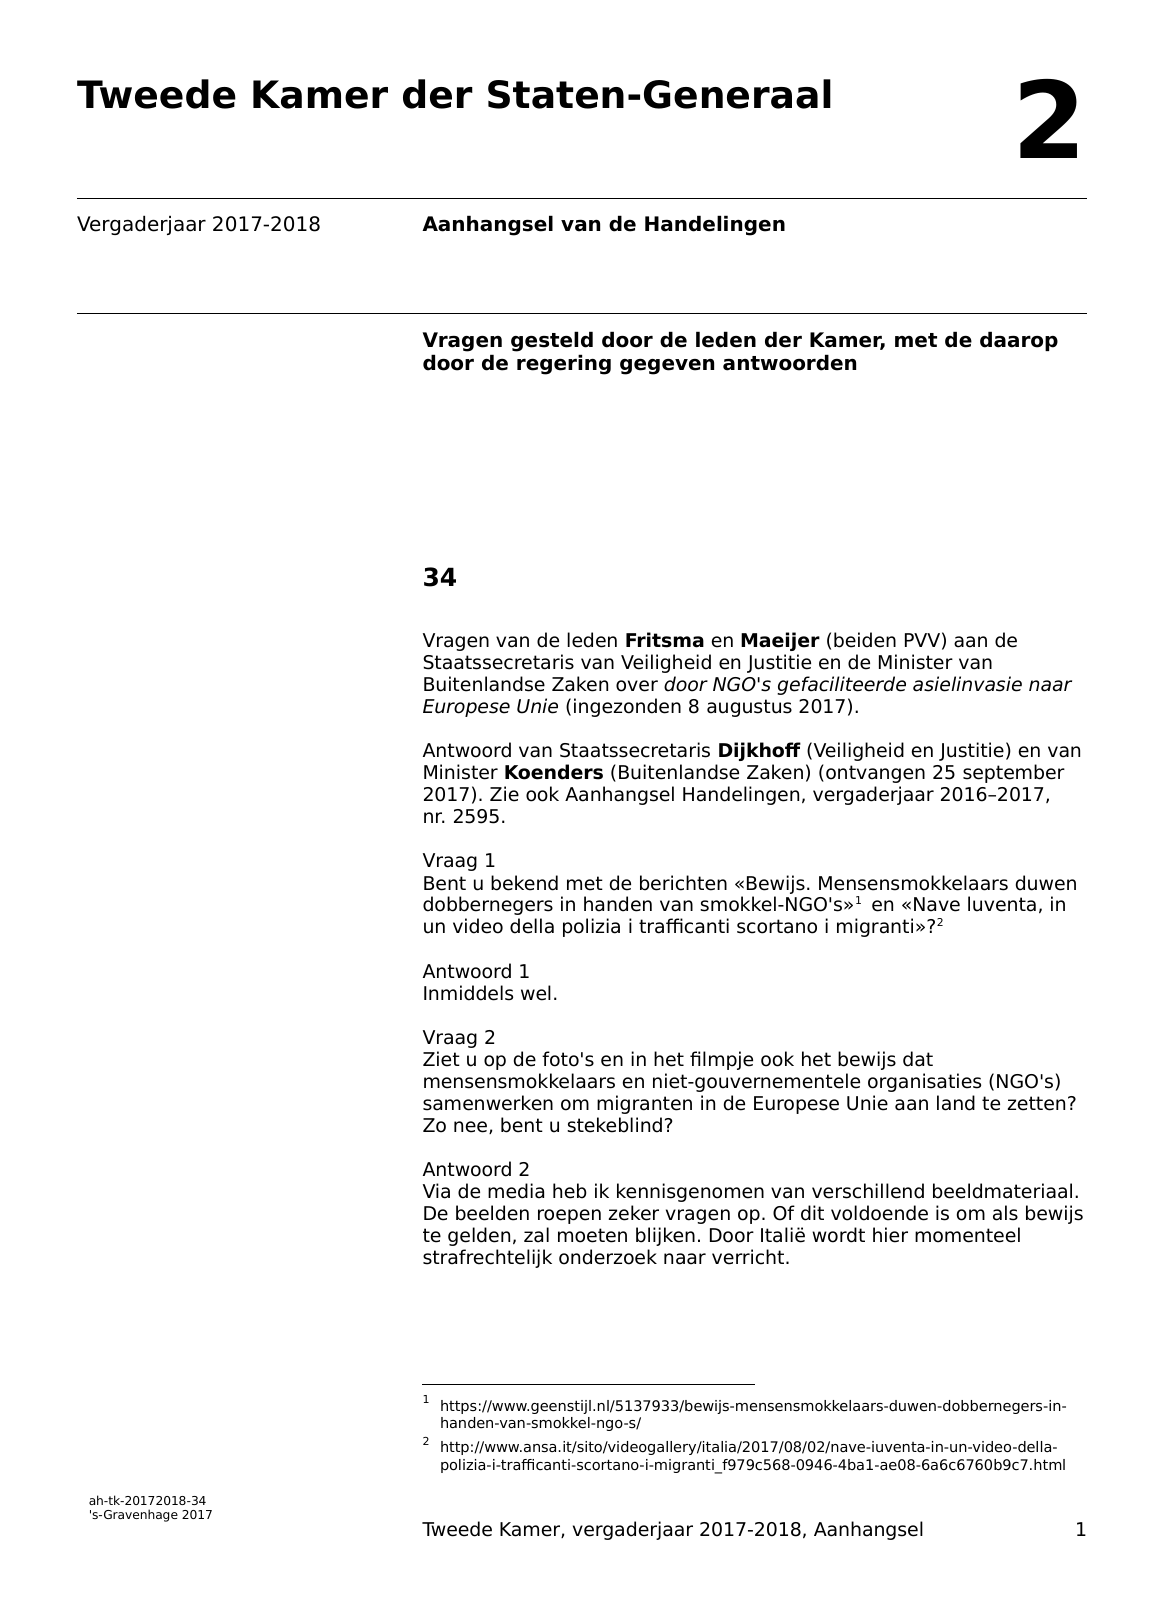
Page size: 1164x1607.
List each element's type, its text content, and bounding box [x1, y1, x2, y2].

table_cell Vragen gesteld door de leden der Kamer, met de daarop door de regering gegeven antwoorden [422, 314, 1087, 375]
table_header 2 [886, 59, 1087, 198]
text 34 [422, 563, 1087, 592]
text https://www.geenstijl.nl/5137933/bewijs-mensensmokkelaars-duwen-dobbernegers-in-handen-van-smokkel-ngo-s/ [422, 1393, 1087, 1432]
table_cell Aanhangsel van de Handelingen [422, 199, 1087, 313]
text Vraag 2 [422, 1027, 1087, 1049]
text Ziet u op de foto's en in het filmpje ook het bewijs dat mensensmokkelaars en niet-gouvernementele organisaties (NGO's) samenwerken om migranten in de Europese Unie aan land te zetten? Zo nee, bent u stekeblind? [422, 1049, 1087, 1137]
table_header Tweede Kamer der Staten-Generaal [77, 59, 886, 198]
text Vraag 1 [422, 850, 1087, 872]
text http://www.ansa.it/sito/videogallery/italia/2017/08/02/nave-iuventa-in-un-video-della-polizia-i-trafficanti-scortano-i-migranti_f979c568-0946-4ba1-ae08-6a6c6760b9c7.html [422, 1435, 1087, 1474]
text Bent u bekend met de berichten «Bewijs. Mensensmokkelaars duwen dobbernegers in handen van smokkel-NGO's» en «Nave luventa, in un video della polizia i trafficanti scortano i migranti»? [422, 872, 1087, 938]
text Vragen van de leden Fritsma en Maeijer (beiden PVV) aan de Staatssecretaris van Veiligheid en Justitie en de Minister van Buitenlandse Zaken over door NGO's gefaciliteerde asielinvasie naar Europese Unie (ingezonden 8 augustus 2017). [422, 630, 1087, 718]
text Antwoord van Staatssecretaris Dijkhoff (Veiligheid en Justitie) en van Minister Koenders (Buitenlandse Zaken) (ontvangen 25 september 2017). Zie ook Aanhangsel Handelingen, vergaderjaar 2016–2017, nr. 2595. [422, 740, 1087, 828]
text Antwoord 2 [422, 1159, 1087, 1181]
text Antwoord 1 [422, 961, 1087, 982]
text 's-Gravenhage 2017 [88, 1508, 323, 1522]
text ah-tk-20172018-34 [88, 1494, 323, 1508]
text Via de media heb ik kennisgenomen van verschillend beeldmateriaal. De beelden roepen zeker vragen op. Of dit voldoende is om als bewijs te gelden, zal moeten blijken. Door Italië wordt hier momenteel strafrechtelijk onderzoek naar verricht. [422, 1181, 1087, 1269]
table_cell [77, 314, 422, 375]
text Inmiddels wel. [422, 982, 1087, 1004]
table_cell Vergaderjaar 2017-2018 [77, 199, 422, 313]
